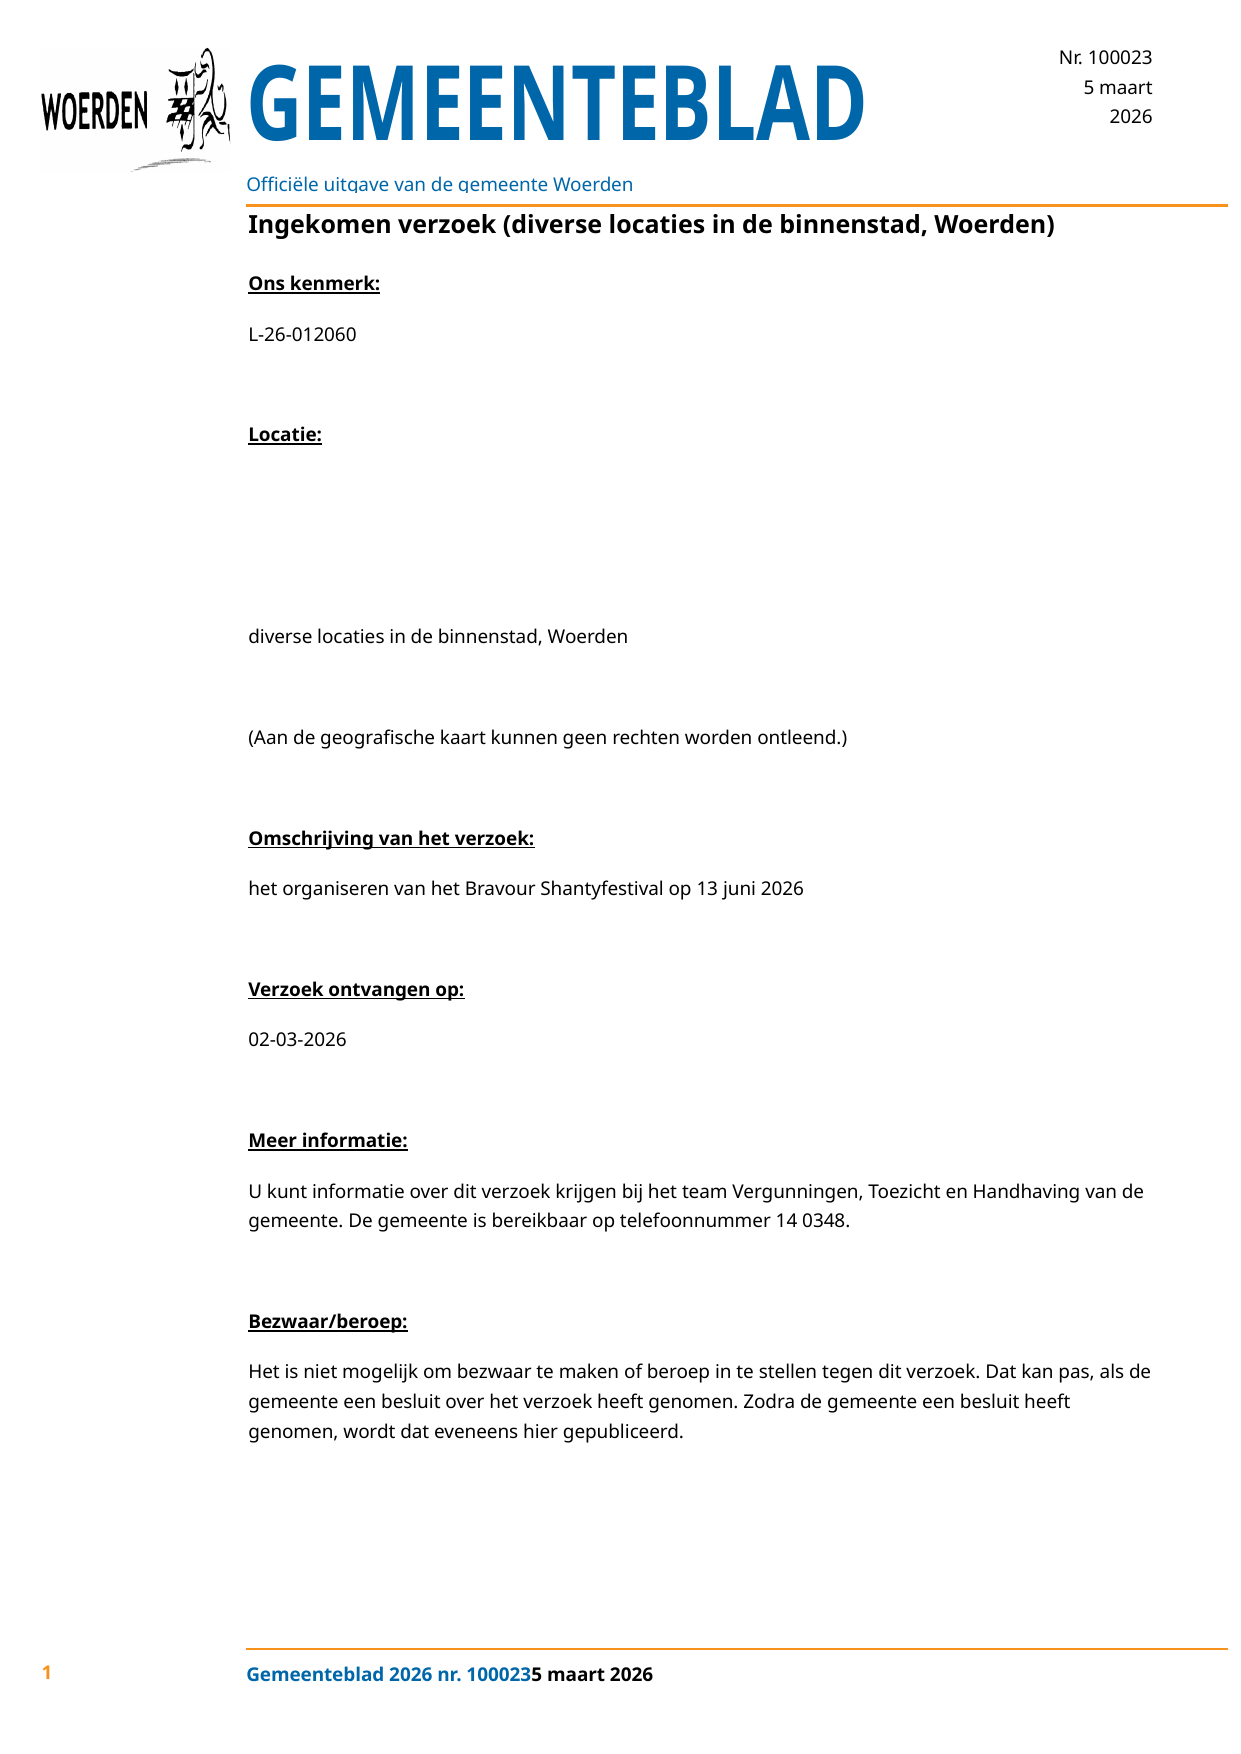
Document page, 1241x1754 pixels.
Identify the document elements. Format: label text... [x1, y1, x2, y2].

text Locatie: [248, 422, 1152, 447]
text Het is niet mogelijk om bezwaar te maken of beroep in te stellen tegen dit verzoek. Dat kan pas, als de gemeente een besluit over het verzoek heeft genomen. Zodra de gemeente een besluit heeft genomen, wordt dat eveneens hier gepubliceerd. [248, 1359, 1152, 1443]
text Verzoek ontvangen op: [248, 976, 1152, 1002]
text Ingekomen verzoek (diverse locaties in de binnenstad, Woerden) [248, 207, 1152, 241]
text Omschrijving van het verzoek: [248, 825, 1152, 851]
text U kunt informatie over dit verzoek krijgen bij het team Vergunningen, Toezicht en Handhaving van de gemeente. De gemeente is bereikbaar op telefoonnummer 14 0348. [248, 1178, 1152, 1233]
text diverse locaties in de binnenstad, Woerden [248, 623, 1152, 649]
text (Aan de geografische kaart kunnen geen rechten worden ontleend.) [248, 724, 1152, 750]
text Meer informatie: [248, 1127, 1152, 1153]
text L-26-012060 [248, 321, 1152, 346]
text het organiseren van het Bravour Shantyfestival op 13 juni 2026 [248, 875, 1152, 901]
text Bezwaar/beroep: [248, 1308, 1152, 1334]
picture [41, 47, 231, 172]
text 02-03-2026 [248, 1027, 1152, 1052]
text Ons kenmerk: [248, 270, 1152, 296]
